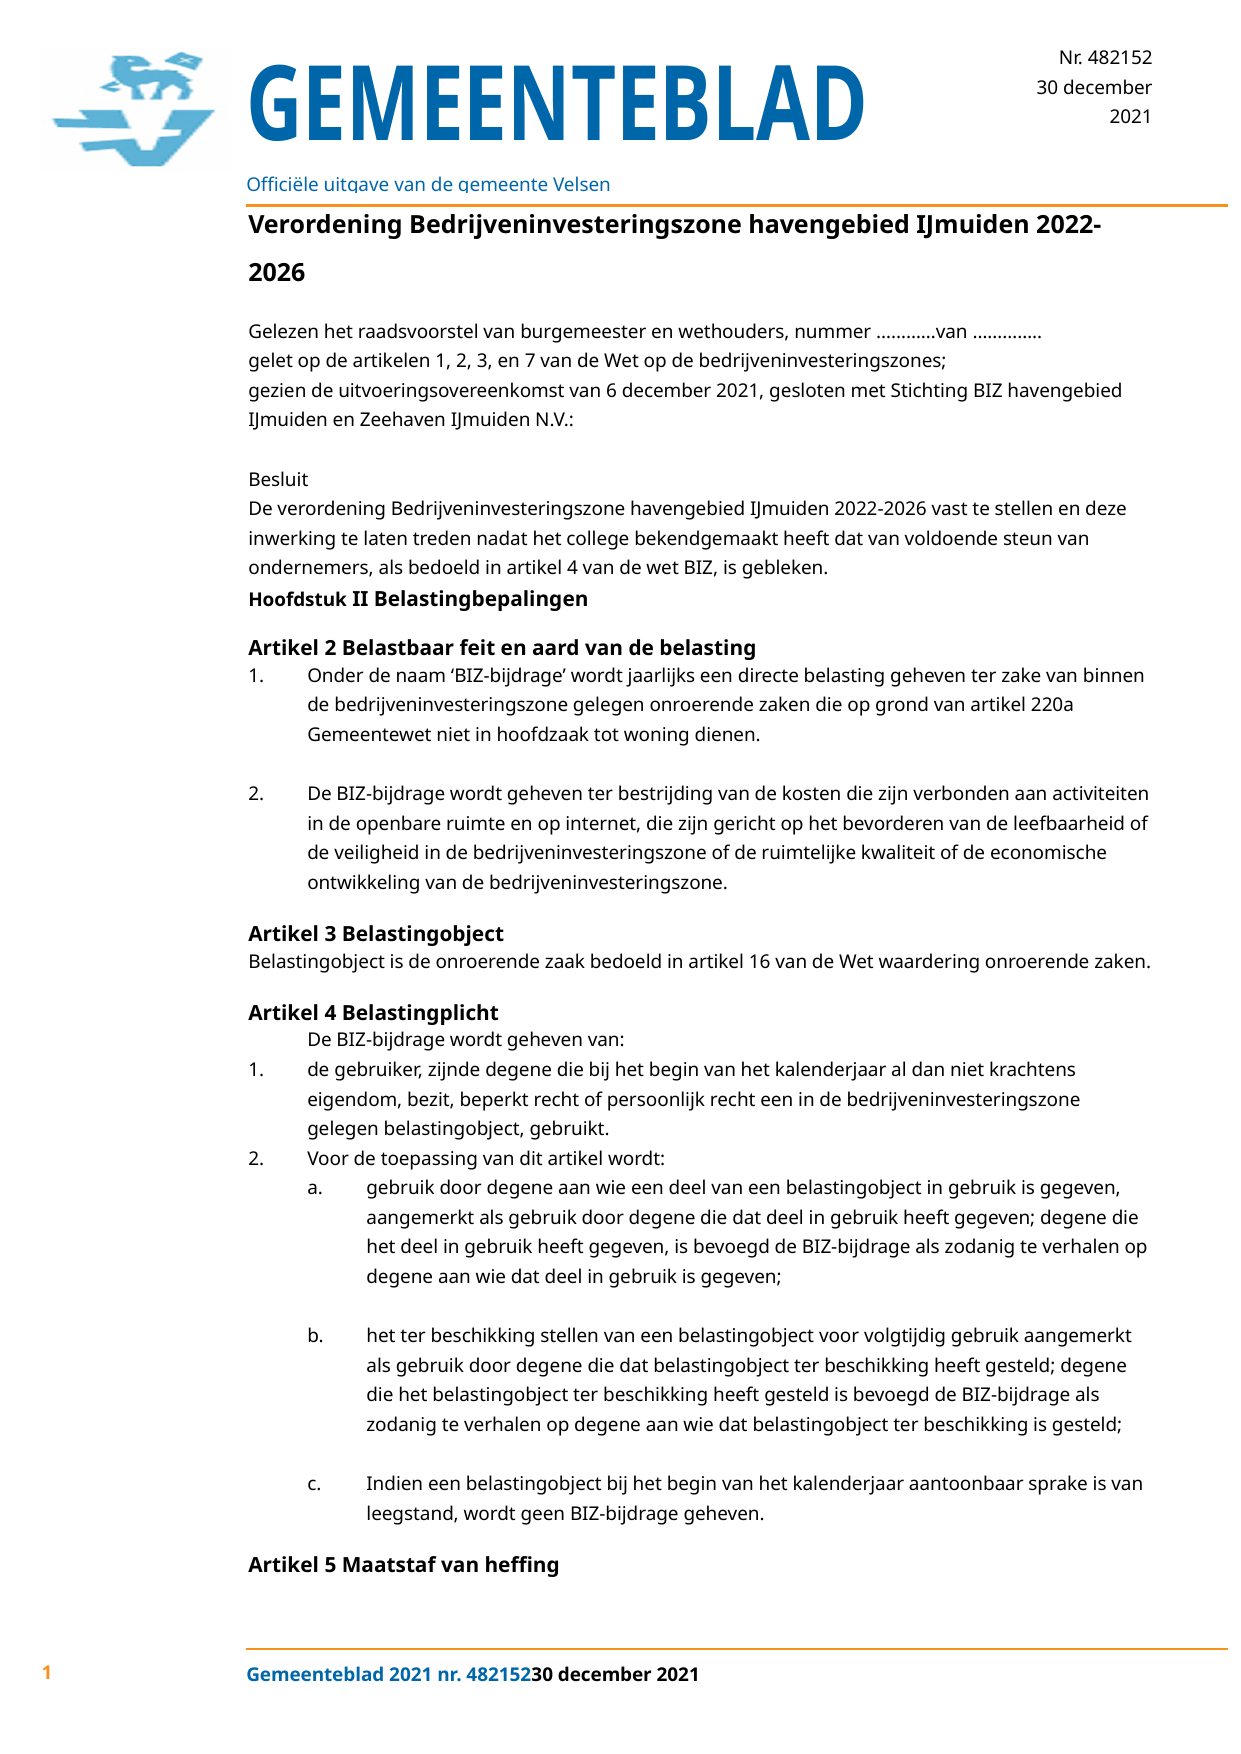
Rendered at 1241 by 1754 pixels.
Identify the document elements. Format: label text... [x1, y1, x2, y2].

text Gelezen het raadsvoorstel van burgemeester en wethouders, nummer …………van ………….. [248, 318, 1152, 344]
list gebruik door degene aan wie een deel van een belastingobject in gebruik is gegeven, aangemerkt als gebruik door degene die dat deel in gebruik heeft gegeven; degene die het deel in gebruik heeft gegeven, is bevoegd de BIZ-bijdrage als zodanig te verhalen op degene aan wie dat deel in gebruik is gegeven; [307, 1174, 1152, 1289]
list Onder de naam ‘BIZ-bijdrage’ wordt jaarlijks een directe belasting geheven ter zake van binnen de bedrijveninvesteringszone gelegen onroerende zaken die op grond van artikel 220a Gemeentewet niet in hoofdzaak tot woning dienen. [248, 662, 1152, 747]
picture [41, 47, 231, 172]
list het ter beschikking stellen van een belastingobject voor volgtijdig gebruik aangemerkt als gebruik door degene die dat belastingobject ter beschikking heeft gesteld; degene die het belastingobject ter beschikking heeft gesteld is bevoegd de BIZ-bijdrage als zodanig te verhalen op degene aan wie dat belastingobject ter beschikking is gesteld; [307, 1322, 1152, 1437]
text gelet op de artikelen 1, 2, 3, en 7 van de Wet op de bedrijveninvesteringszones; [248, 347, 1152, 373]
text Belastingobject is de onroerende zaak bedoeld in artikel 16 van de Wet waardering onroerende zaken. [248, 948, 1152, 973]
list De BIZ-bijdrage wordt geheven ter bestrijding van de kosten die zijn verbonden aan activiteiten in de openbare ruimte en op internet, die zijn gericht op het bevorderen van de leefbaarheid of de veiligheid in de bedrijveninvesteringszone of de ruimtelijke kwaliteit of de economische ontwikkeling van de bedrijveninvesteringszone. [248, 780, 1152, 895]
text Hoofdstuk II Belastingbepalingen [248, 584, 1152, 613]
list De BIZ-bijdrage wordt geheven van: [248, 1027, 1152, 1052]
text Artikel 2 Belastbaar feit en aard van de belasting [248, 633, 1152, 662]
list de gebruiker, zijnde degene die bij het begin van het kalenderjaar al dan niet krachtens eigendom, bezit, beperkt recht of persoonlijk recht een in de bedrijveninvesteringszone gelegen belastingobject, gebruikt. [248, 1056, 1152, 1141]
text Artikel 3 Belastingobject [248, 919, 1152, 948]
text Artikel 4 Belastingplicht [248, 998, 1152, 1027]
list Indien een belastingobject bij het begin van het kalenderjaar aantoonbaar sprake is van leegstand, wordt geen BIZ-bijdrage geheven. [307, 1470, 1152, 1526]
text gezien de uitvoeringsovereenkomst van 6 december 2021, gesloten met Stichting BIZ havengebied IJmuiden en Zeehaven IJmuiden N.V.: [248, 377, 1152, 432]
text Artikel 5 Maatstaf van heffing [248, 1550, 1152, 1579]
text Besluit [248, 466, 1152, 492]
text De verordening Bedrijveninvesteringszone havengebied IJmuiden 2022-2026 vast te stellen en deze inwerking te laten treden nadat het college bekendgemaakt heeft dat van voldoende steun van ondernemers, als bedoeld in artikel 4 van de wet BIZ, is gebleken. [248, 495, 1152, 580]
list Voor de toepassing van dit artikel wordt: [248, 1145, 1152, 1171]
text Verordening Bedrijveninvesteringszone havengebied IJmuiden 2022-2026 [248, 207, 1152, 288]
